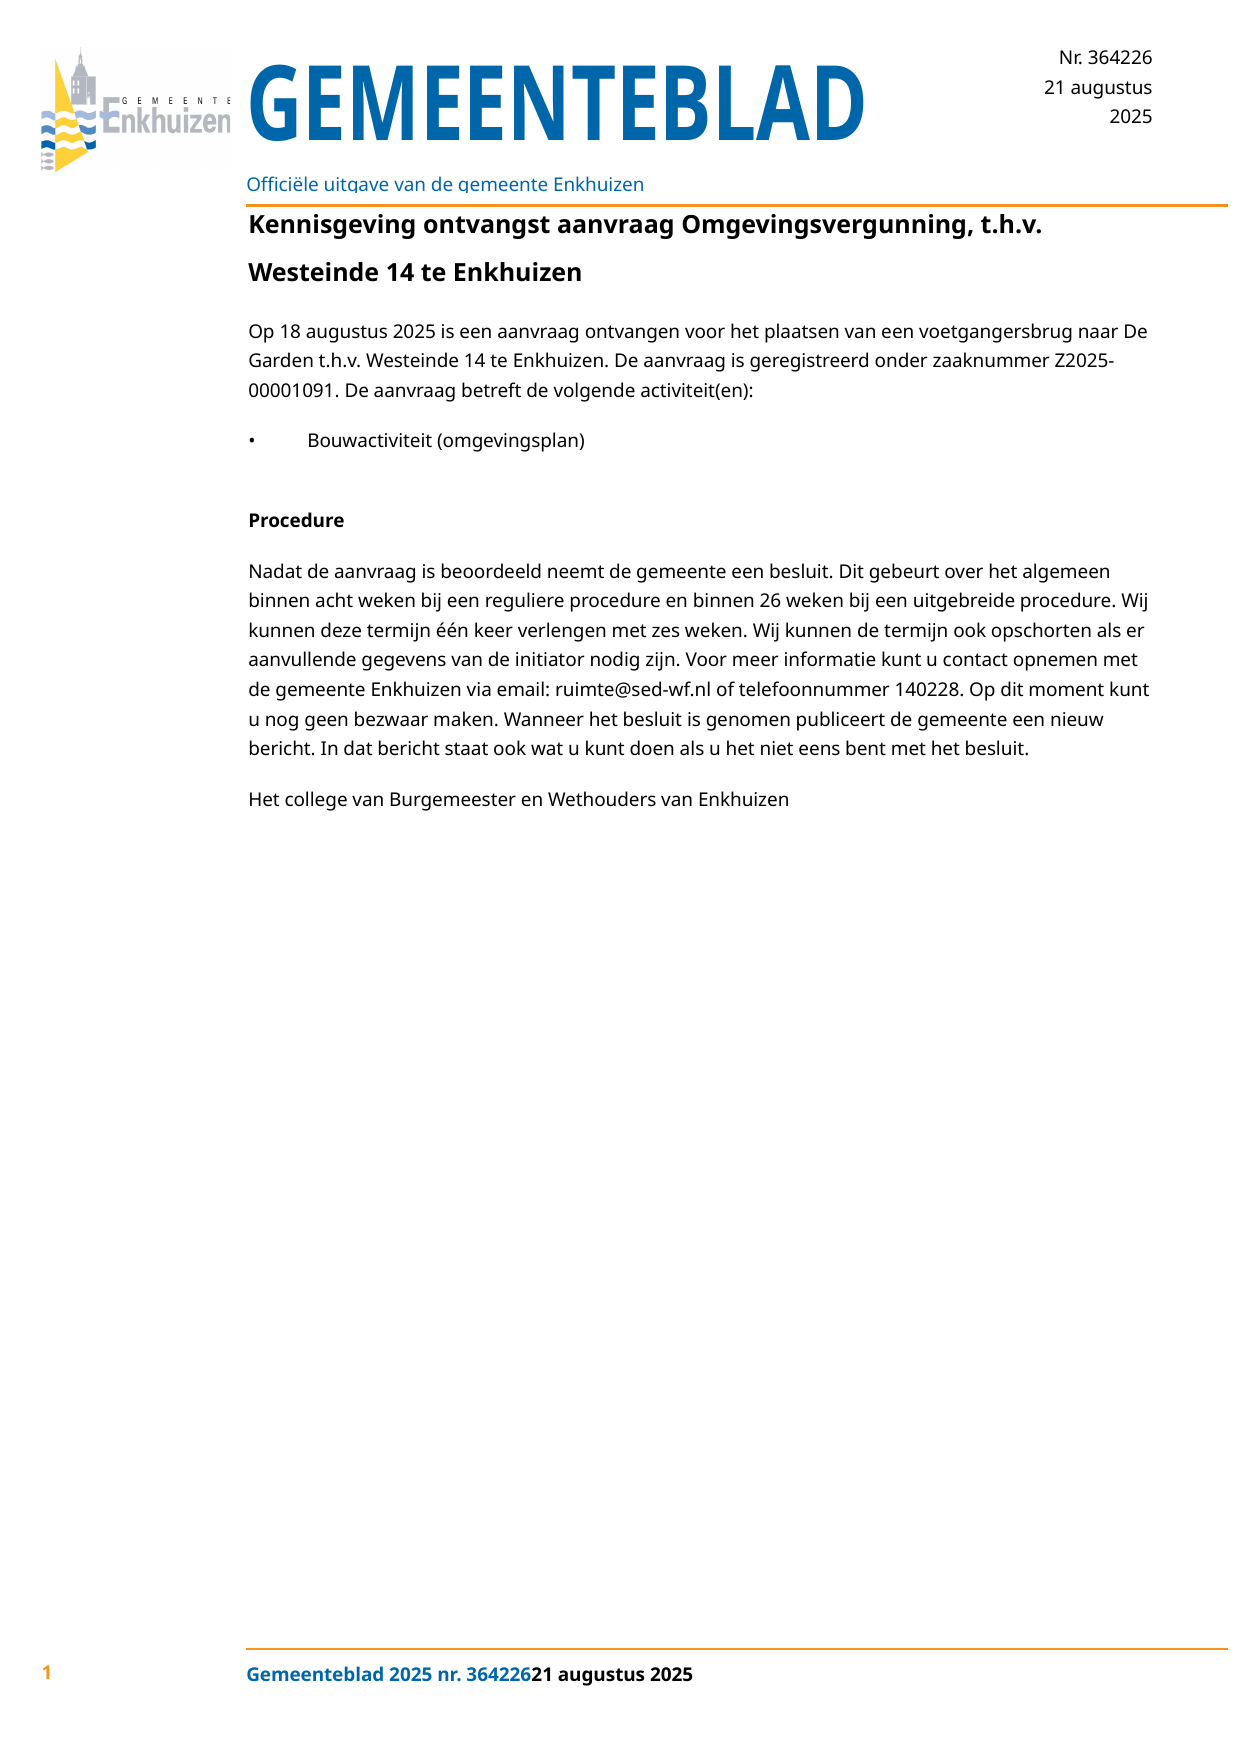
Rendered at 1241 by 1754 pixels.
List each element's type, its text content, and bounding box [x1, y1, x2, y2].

text Procedure [248, 507, 1152, 533]
text Het college van Burgemeester en Wethouders van Enkhuizen [248, 786, 1152, 812]
picture [41, 47, 231, 172]
text Kennisgeving ontvangst aanvraag Omgevingsvergunning, t.h.v. Westeinde 14 te Enkhuizen [248, 207, 1152, 288]
text Nadat de aanvraag is beoordeeld neemt de gemeente een besluit. Dit gebeurt over het algemeen binnen acht weken bij een reguliere procedure en binnen 26 weken bij een uitgebreide procedure. Wij kunnen deze termijn één keer verlengen met zes weken. Wij kunnen de termijn ook opschorten als er aanvullende gegevens van de initiator nodig zijn. Voor meer informatie kunt u contact opnemen met de gemeente Enkhuizen via email: ruimte@sed-wf.nl of telefoonnummer 140228. Op dit moment kunt u nog geen bezwaar maken. Wanneer het besluit is genomen publiceert de gemeente een nieuw bericht. In dat bericht staat ook wat u kunt doen als u het niet eens bent met het besluit. [248, 558, 1152, 761]
text Op 18 augustus 2025 is een aanvraag ontvangen voor het plaatsen van een voetgangersbrug naar De Garden t.h.v. Westeinde 14 te Enkhuizen. De aanvraag is geregistreerd onder zaaknummer Z2025-00001091. De aanvraag betreft de volgende activiteit(en): [248, 318, 1152, 403]
list Bouwactiviteit (omgevingsplan) [248, 427, 1152, 453]
